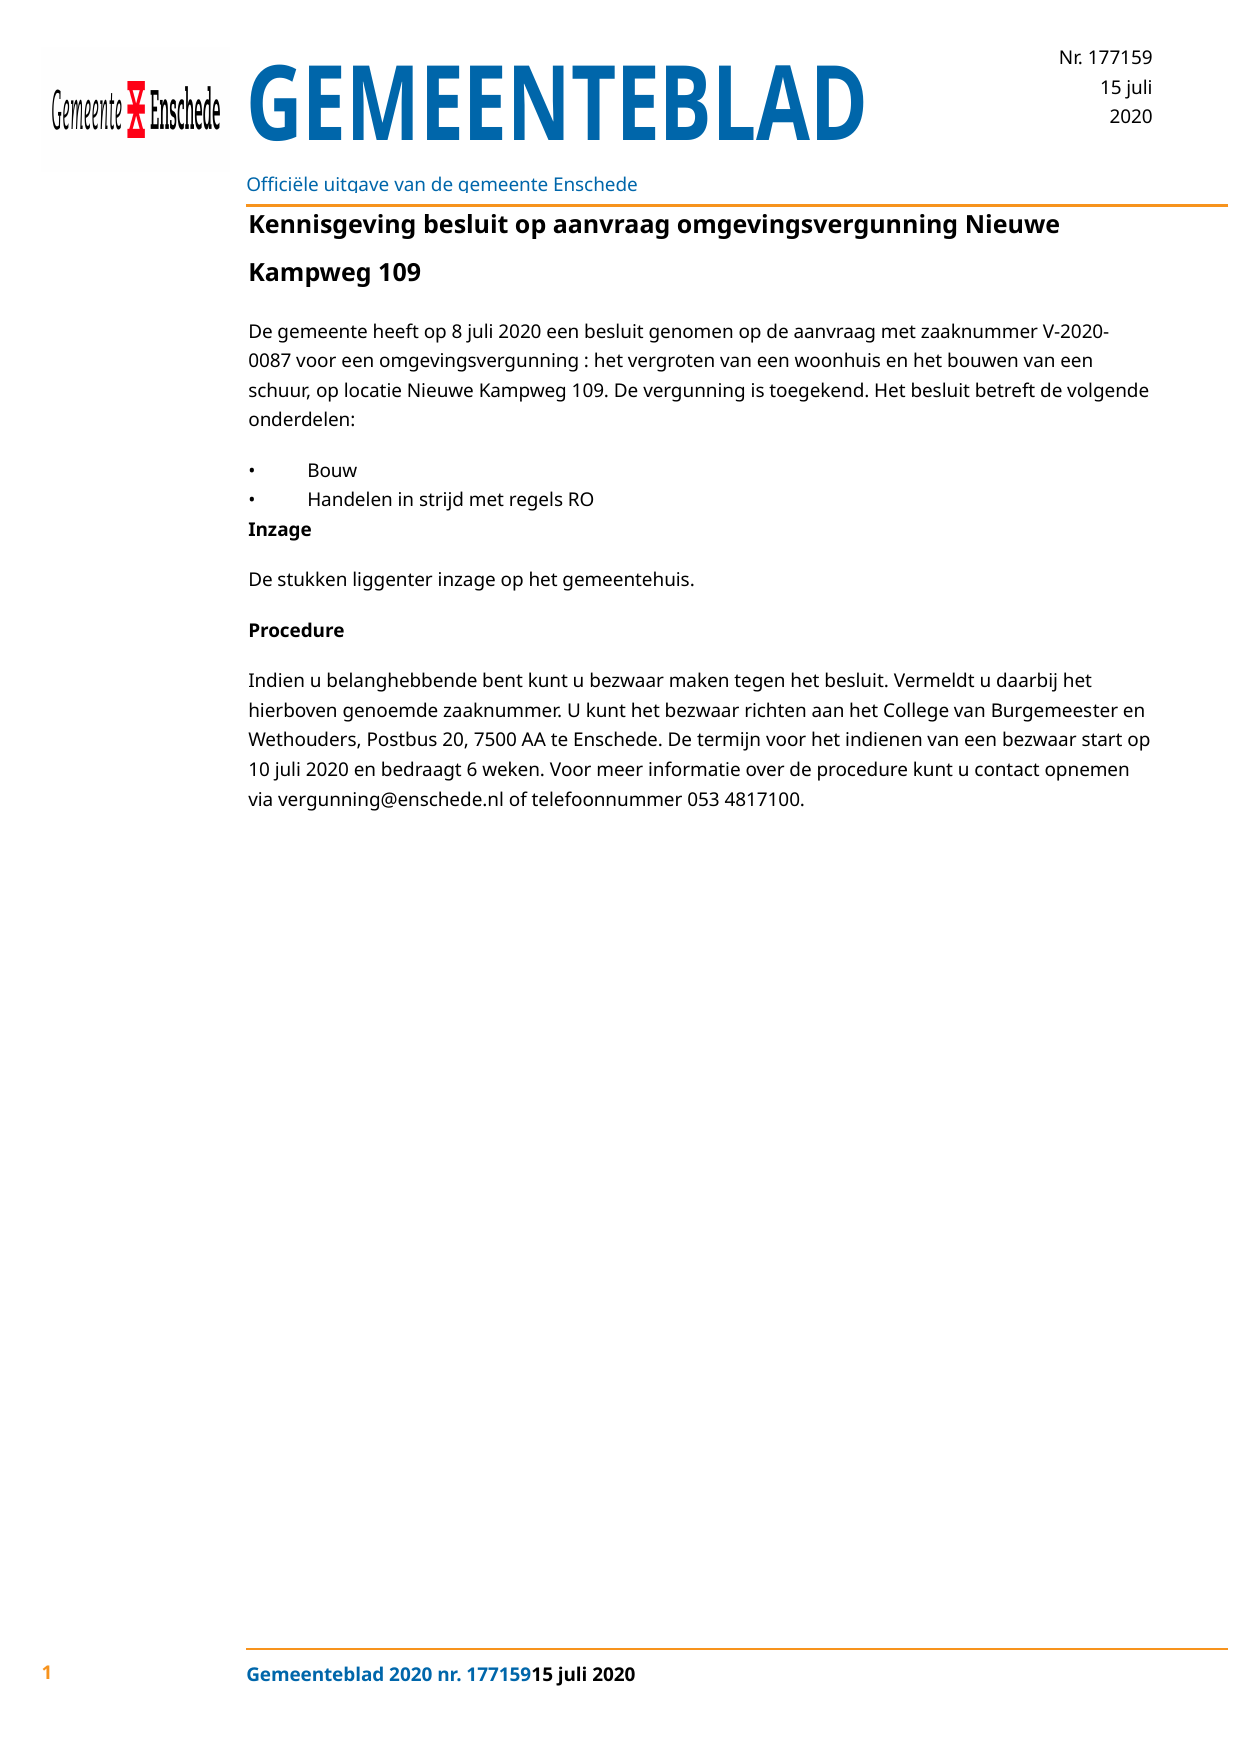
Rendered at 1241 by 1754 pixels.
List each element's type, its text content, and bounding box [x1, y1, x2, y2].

list Handelen in strijd met regels RO [248, 487, 1152, 512]
picture [41, 47, 231, 172]
text De stukken liggenter inzage op het gemeentehuis. [248, 567, 1152, 592]
text Inzage [248, 516, 1152, 542]
text Kennisgeving besluit op aanvraag omgevingsvergunning Nieuwe Kampweg 109 [248, 207, 1152, 288]
text De gemeente heeft op 8 juli 2020 een besluit genomen op de aanvraag met zaaknummer V-2020-0087 voor een omgevingsvergunning : het vergroten van een woonhuis en het bouwen van een schuur, op locatie Nieuwe Kampweg 109. De vergunning is toegekend. Het besluit betreft de volgende onderdelen: [248, 318, 1152, 432]
text Indien u belanghebbende bent kunt u bezwaar maken tegen het besluit. Vermeldt u daarbij het hierboven genoemde zaaknummer. U kunt het bezwaar richten aan het College van Burgemees­ter en Wethouders, Postbus 20, 7500 AA te Enschede. De termijn voor het indienen van een bezwaar start op 10 juli 2020 en bedraagt 6 weken. Voor meer informatie over de procedure kunt u contact opnemen via vergunning@enschede.nl of telefoonnummer 053 4817100. [248, 667, 1152, 812]
list Bouw [248, 457, 1152, 483]
text Procedure [248, 617, 1152, 643]
